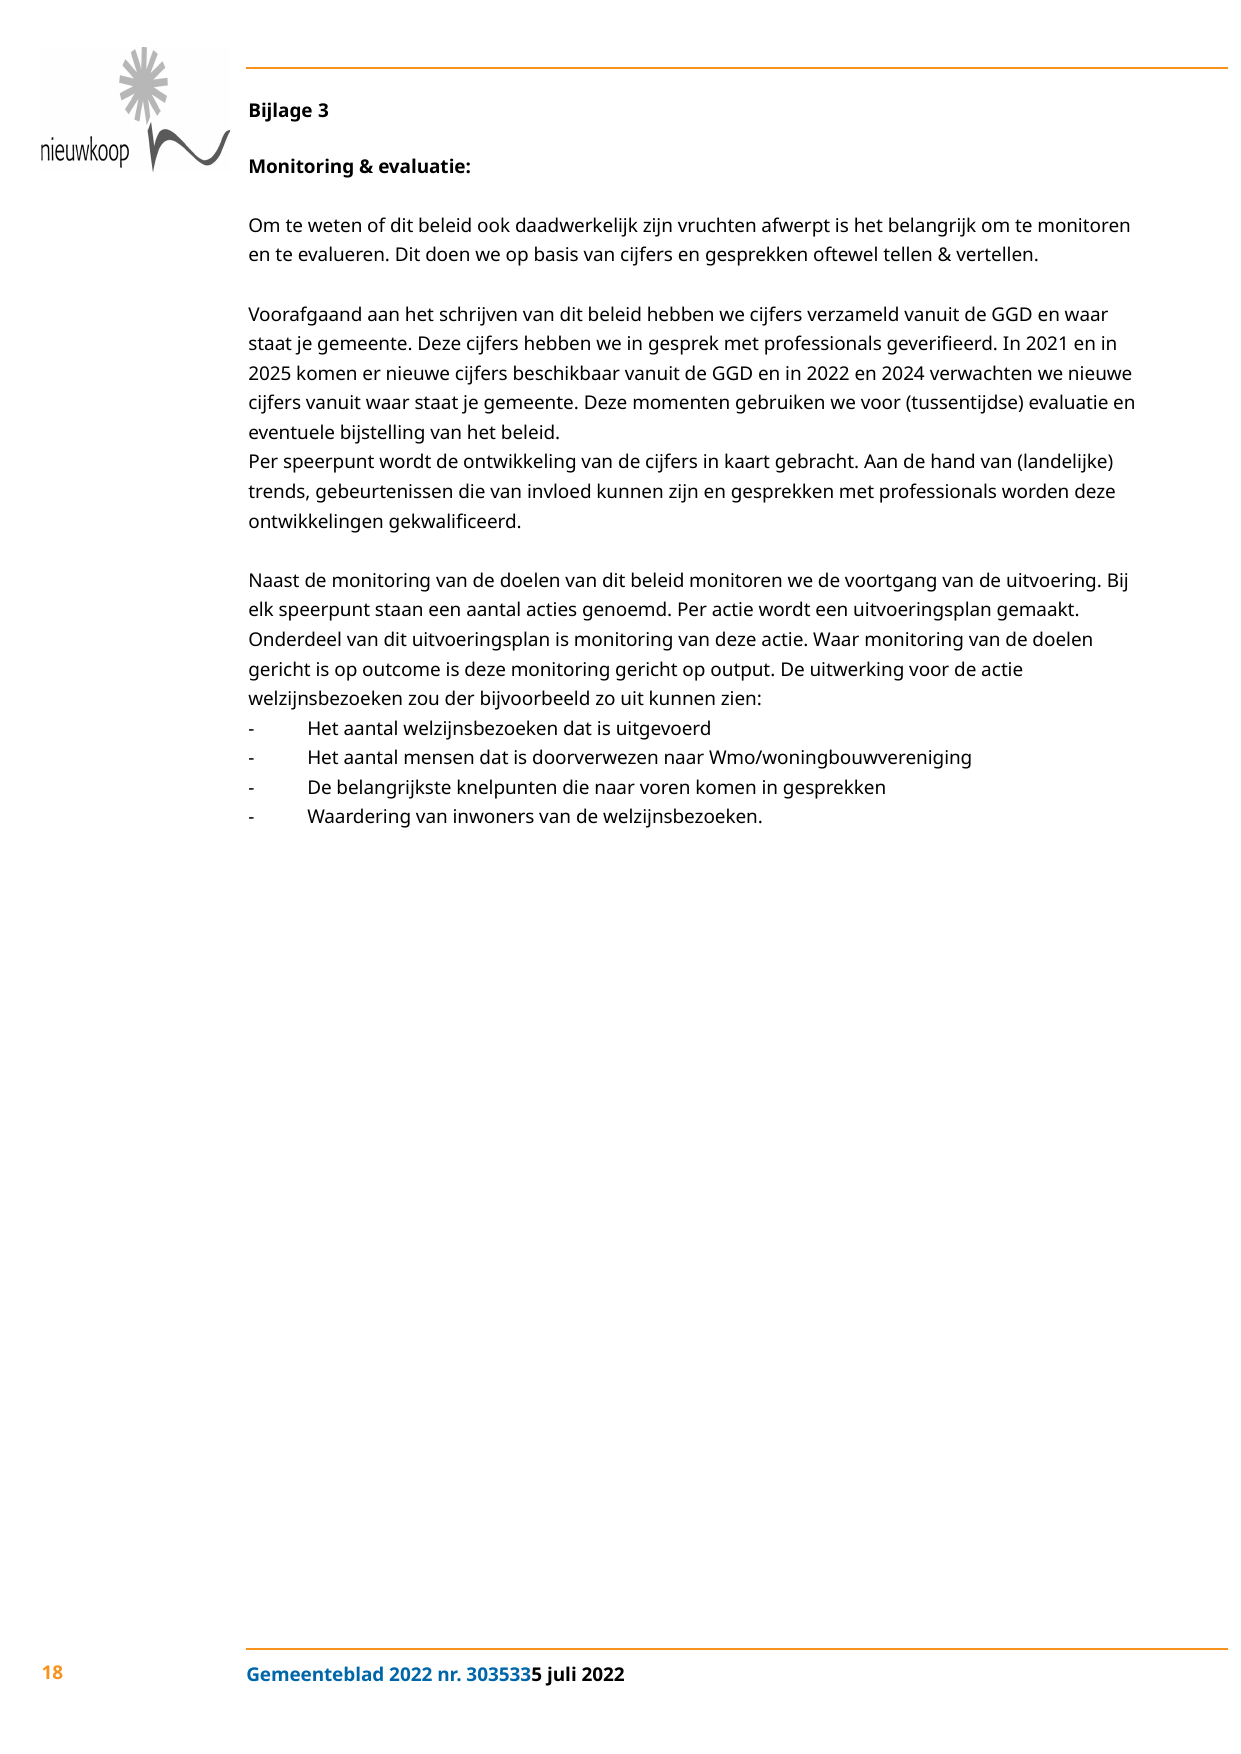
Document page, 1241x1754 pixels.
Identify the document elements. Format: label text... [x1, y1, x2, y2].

list Het aantal mensen dat is doorverwezen naar Wmo/woningbouwvereniging [248, 744, 1152, 770]
list Het aantal welzijnsbezoeken dat is uitgevoerd [248, 715, 1152, 741]
picture [41, 47, 231, 172]
text Om te weten of dit beleid ook daadwerkelijk zijn vruchten afwerpt is het belangrijk om te monitoren en te evalueren. Dit doen we op basis van cijfers en gesprekken oftewel tellen & vertellen. [248, 212, 1152, 267]
list De belangrijkste knelpunten die naar voren komen in gesprekken [248, 774, 1152, 800]
text Naast de monitoring van de doelen van dit beleid monitoren we de voortgang van de uitvoering. Bij elk speerpunt staan een aantal acties genoemd. Per actie wordt een uitvoeringsplan gemaakt. Onderdeel van dit uitvoeringsplan is monitoring van deze actie. Waar monitoring van de doelen gericht is op outcome is deze monitoring gericht op output. De uitwerking voor de actie welzijnsbezoeken zou der bijvoorbeeld zo uit kunnen zien: [248, 567, 1152, 711]
text Bijlage 3 [248, 95, 1152, 123]
text Monitoring & evaluatie: [248, 153, 1152, 179]
text Voorafgaand aan het schrijven van dit beleid hebben we cijfers verzameld vanuit de GGD en waar staat je gemeente. Deze cijfers hebben we in gesprek met professionals geverifieerd. In 2021 en in 2025 komen er nieuwe cijfers beschikbaar vanuit de GGD en in 2022 en 2024 verwachten we nieuwe cijfers vanuit waar staat je gemeente. Deze momenten gebruiken we voor (tussentijdse) evaluatie en eventuele bijstelling van het beleid. [248, 301, 1152, 445]
list Waardering van inwoners van de welzijnsbezoeken. [248, 804, 1152, 829]
text Per speerpunt wordt de ontwikkeling van de cijfers in kaart gebracht. Aan de hand van (landelijke) trends, gebeurtenissen die van invloed kunnen zijn en gesprekken met professionals worden deze ontwikkelingen gekwalificeerd. [248, 449, 1152, 534]
